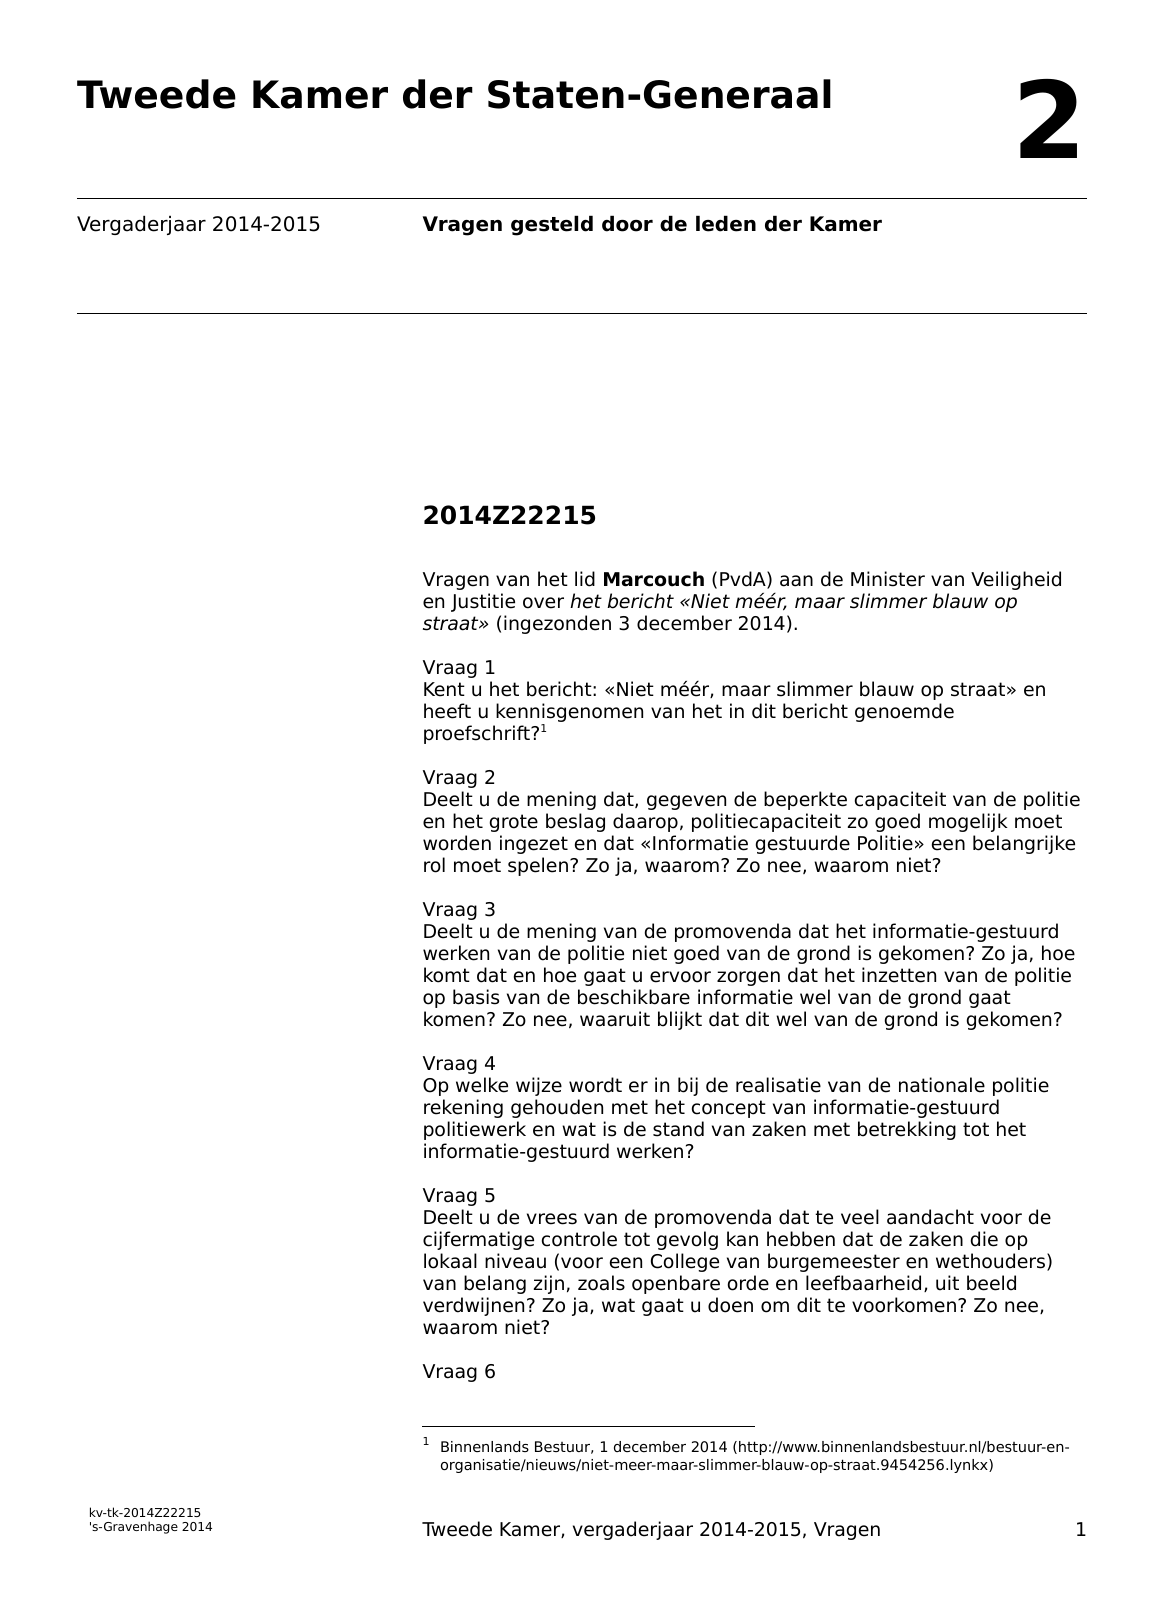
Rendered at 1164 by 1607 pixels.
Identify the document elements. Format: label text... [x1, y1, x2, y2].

text Op welke wijze wordt er in bij de realisatie van de nationale politie rekening gehouden met het concept van informatie-gestuurd politiewerk en wat is de stand van zaken met betrekking tot het informatie-gestuurd werken? [422, 1075, 1087, 1163]
text Deelt u de mening dat, gegeven de beperkte capaciteit van de politie en het grote beslag daarop, politiecapaciteit zo goed mogelijk moet worden ingezet en dat «Informatie gestuurde Politie» een belangrijke rol moet spelen? Zo ja, waarom? Zo nee, waarom niet? [422, 789, 1087, 877]
text Vragen van het lid Marcouch (PvdA) aan de Minister van Veiligheid en Justitie over het bericht «Niet méér, maar slimmer blauw op straat» (ingezonden 3 december 2014). [422, 569, 1087, 635]
text Vraag 1 [422, 657, 1087, 679]
text Vraag 2 [422, 767, 1087, 789]
text Vraag 3 [422, 899, 1087, 921]
table_header 2 [886, 59, 1087, 198]
text Binnenlands Bestuur, 1 december 2014 (http://www.binnenlandsbestuur.nl/bestuur-en-organisatie/nieuws/niet-meer-maar-slimmer-blauw-op-straat.9454256.lynkx) [422, 1435, 1087, 1474]
table_cell Vragen gesteld door de leden der Kamer [422, 199, 1087, 313]
text Vraag 5 [422, 1185, 1087, 1207]
text Vraag 6 [422, 1361, 1087, 1383]
table_header Tweede Kamer der Staten-Generaal [77, 59, 886, 198]
text kv-tk-2014Z22215 [88, 1506, 323, 1520]
text Deelt u de mening van de promovenda dat het informatie-gestuurd werken van de politie niet goed van de grond is gekomen? Zo ja, hoe komt dat en hoe gaat u ervoor zorgen dat het inzetten van de politie op basis van de beschikbare informatie wel van de grond gaat komen? Zo nee, waaruit blijkt dat dit wel van de grond is gekomen? [422, 921, 1087, 1031]
text Deelt u de vrees van de promovenda dat te veel aandacht voor de cijfermatige controle tot gevolg kan hebben dat de zaken die op lokaal niveau (voor een College van burgemeester en wethouders) van belang zijn, zoals openbare orde en leefbaarheid, uit beeld verdwijnen? Zo ja, wat gaat u doen om dit te voorkomen? Zo nee, waarom niet? [422, 1207, 1087, 1339]
text Kent u het bericht: «Niet méér, maar slimmer blauw op straat» en heeft u kennisgenomen van het in dit bericht genoemde proefschrift? [422, 679, 1087, 745]
text 's-Gravenhage 2014 [88, 1520, 323, 1534]
text 2014Z22215 [422, 501, 1087, 531]
table_cell Vergaderjaar 2014-2015 [77, 199, 422, 313]
text Vraag 4 [422, 1053, 1087, 1075]
